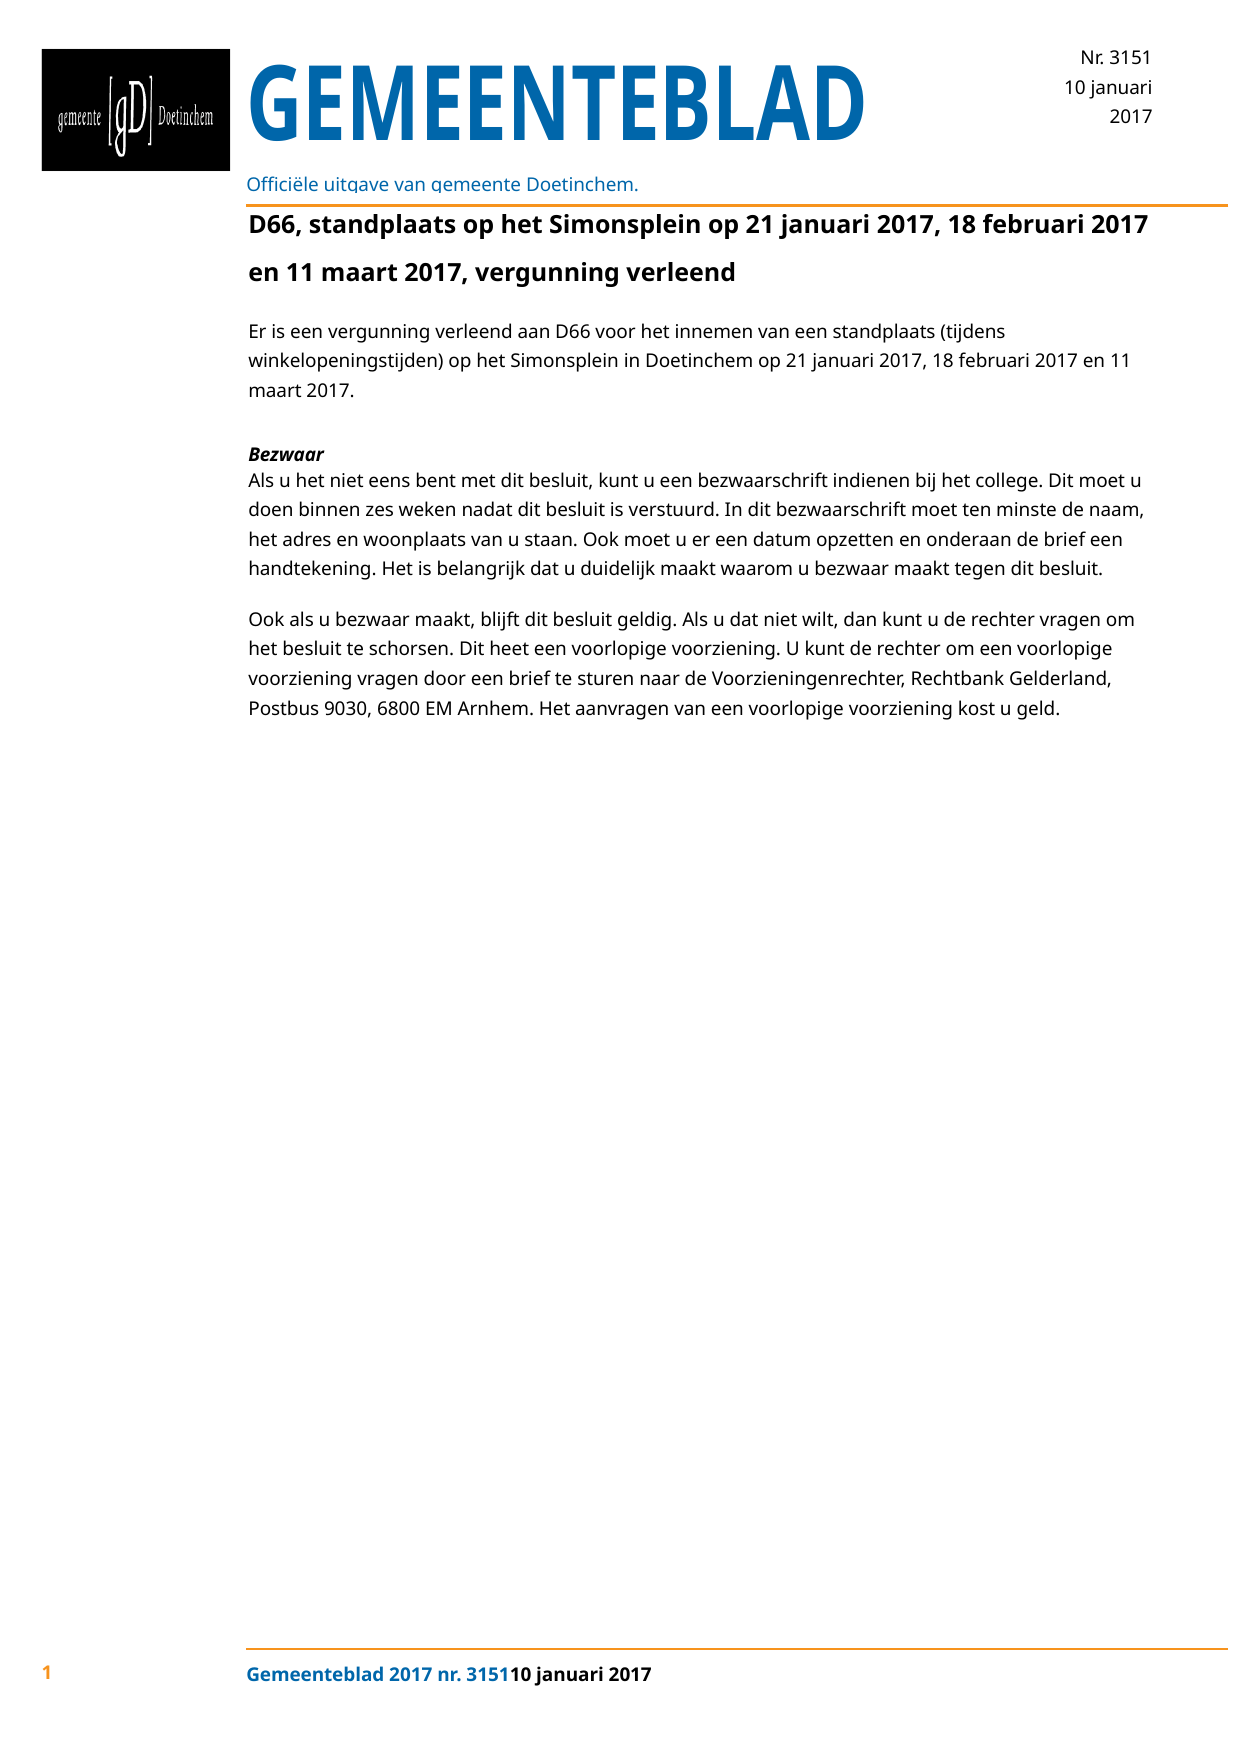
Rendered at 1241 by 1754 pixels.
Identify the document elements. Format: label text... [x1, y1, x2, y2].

text D66, standplaats op het Simonsplein op 21 januari 2017, 18 februari 2017 en 11 maart 2017, vergunning verleend [248, 207, 1152, 288]
text Bezwaar [248, 441, 1152, 467]
text Als u het niet eens bent met dit besluit, kunt u een bezwaarschrift indienen bij het college. Dit moet u doen binnen zes weken nadat dit besluit is verstuurd. In dit bezwaarschrift moet ten minste de naam, het adres en woonplaats van u staan. Ook moet u er een datum opzetten en onderaan de brief een handtekening. Het is belangrijk dat u duidelijk maakt waarom u bezwaar maakt tegen dit besluit. [248, 467, 1152, 581]
text Ook als u bezwaar maakt, blijft dit besluit geldig. Als u dat niet wilt, dan kunt u de rechter vragen om het besluit te schorsen. Dit heet een voorlopige voorziening. U kunt de rechter om een voorlopige voorziening vragen door een brief te sturen naar de Voorzieningenrechter, Rechtbank Gelderland, Postbus 9030, 6800 EM Arnhem. Het aanvragen van een voorlopige voorziening kost u geld. [248, 606, 1152, 720]
text Er is een vergunning verleend aan D66 voor het innemen van een standplaats (tijdens winkelopeningstijden) op het Simonsplein in Doetinchem op 21 januari 2017, 18 februari 2017 en 11 maart 2017. [248, 318, 1152, 403]
picture [41, 47, 231, 172]
